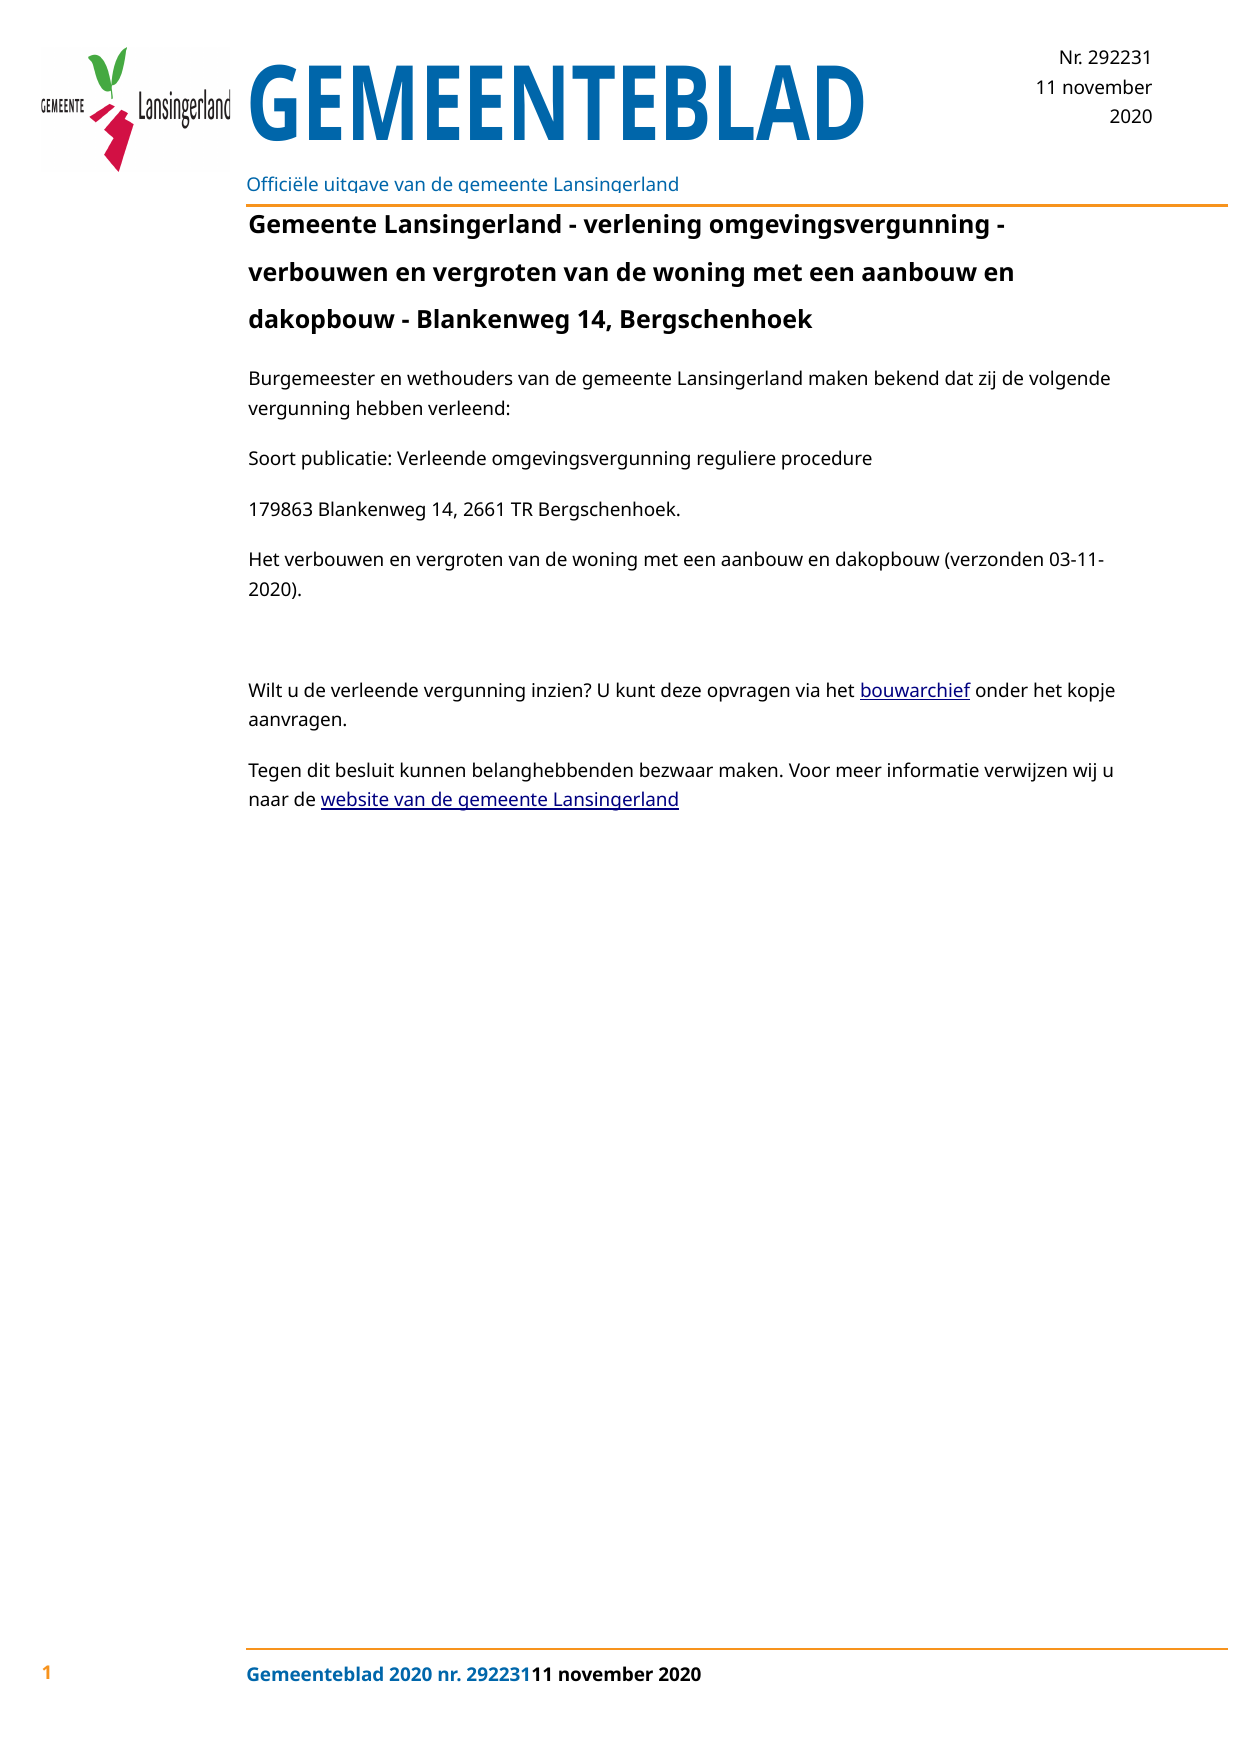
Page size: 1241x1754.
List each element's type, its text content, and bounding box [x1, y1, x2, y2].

picture [41, 47, 231, 172]
text Het verbouwen en vergroten van de woning met een aanbouw en dakopbouw (verzonden 03-11-2020). [248, 546, 1152, 602]
text Wilt u de verleende vergunning inzien? U kunt deze opvragen via het bouwarchief onder het kopje aanvragen. [248, 677, 1152, 732]
text Tegen dit besluit kunnen belanghebbenden bezwaar maken. Voor meer informatie verwijzen wij u naar de website van de gemeente Lansingerland [248, 757, 1152, 812]
text Soort publicatie: Verleende omgevingsvergunning reguliere procedure [248, 446, 1152, 471]
text 179863 Blankenweg 14, 2661 TR Bergschenhoek. [248, 496, 1152, 522]
text Burgemeester en wethouders van de gemeente Lansingerland maken bekend dat zij de volgende vergunning hebben verleend: [248, 366, 1152, 421]
text Gemeente Lansingerland - verlening omgevingsvergunning - verbouwen en vergroten van de woning met een aanbouw en dakopbouw - Blankenweg 14, Bergschenhoek [248, 207, 1152, 336]
